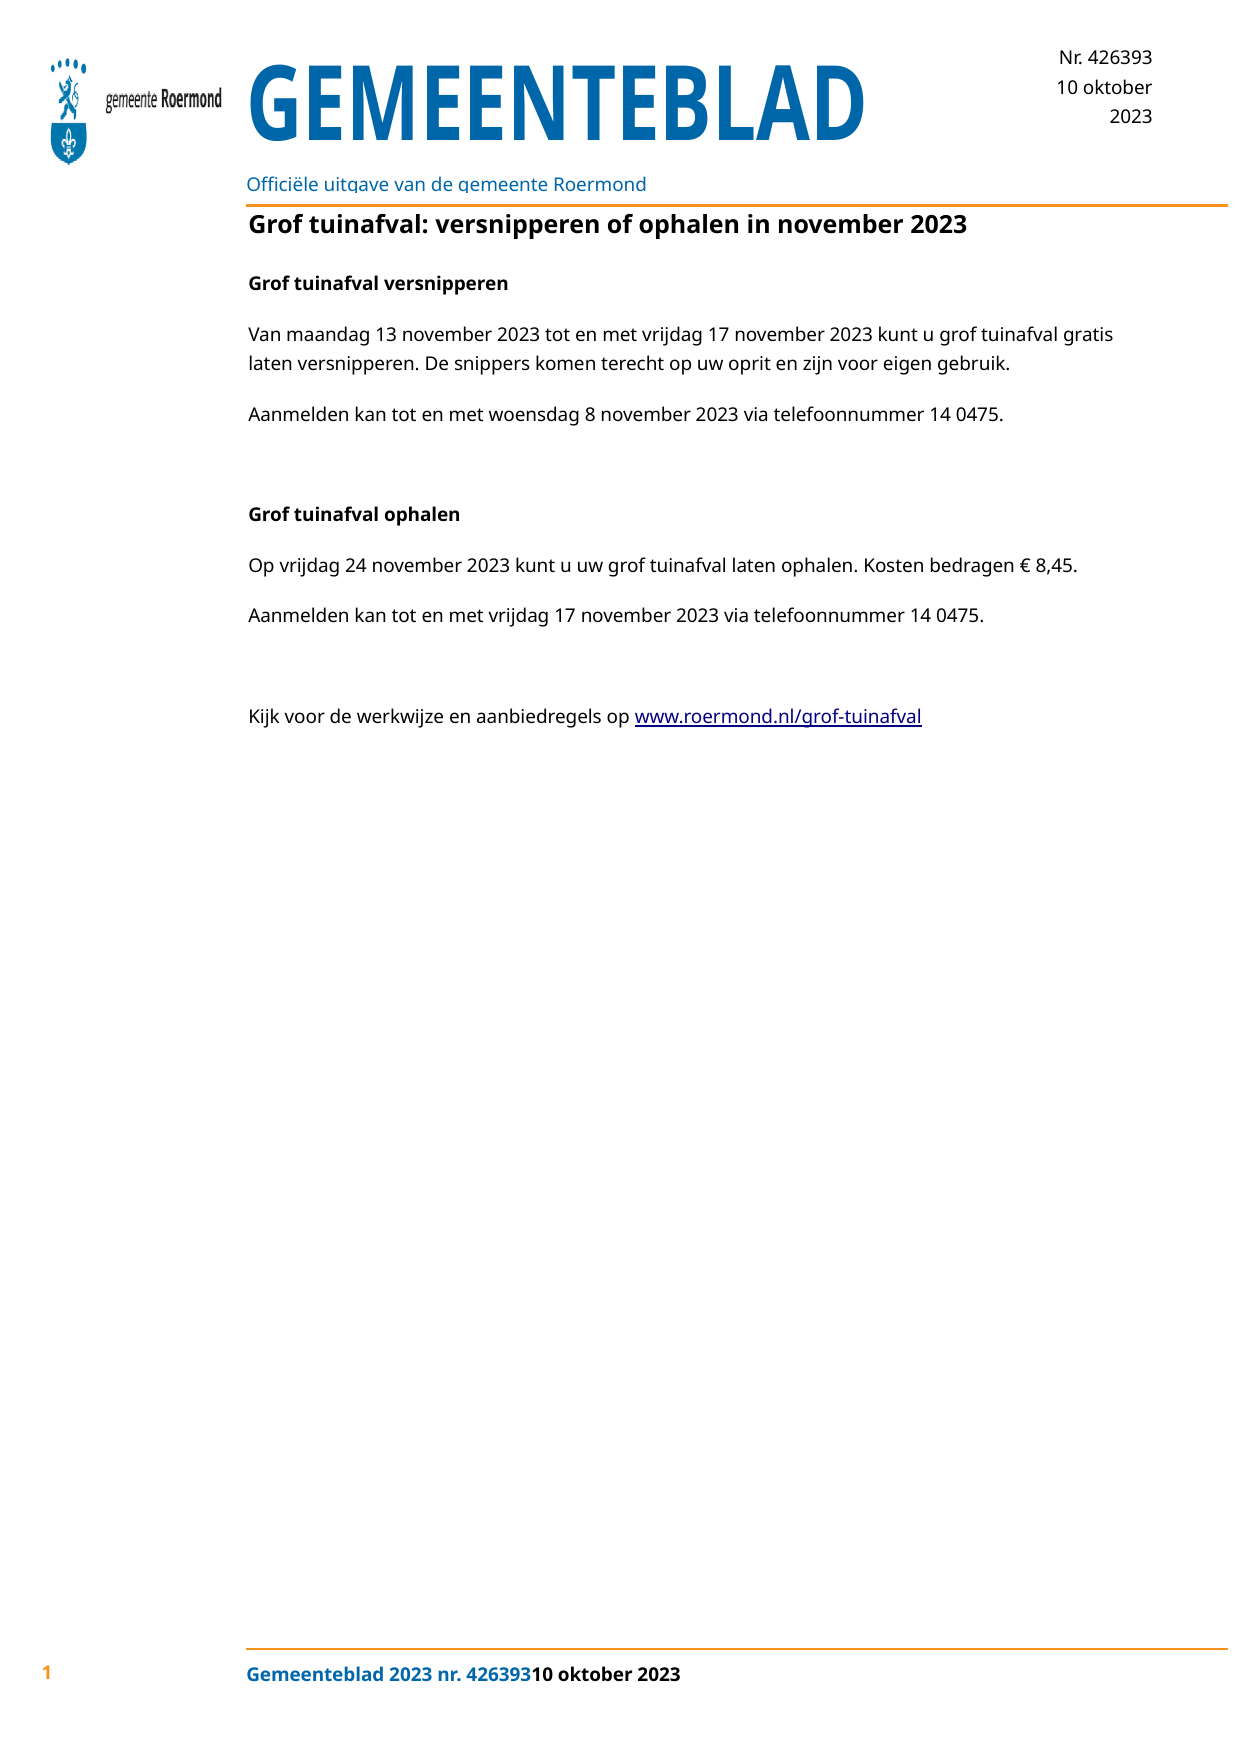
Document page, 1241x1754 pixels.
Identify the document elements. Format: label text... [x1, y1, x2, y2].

text Grof tuinafval: versnipperen of ophalen in november 2023 [248, 207, 1152, 241]
text Kijk voor de werkwijze en aanbiedregels op www.roermond.nl/grof-tuinafval [248, 703, 1152, 729]
text Aanmelden kan tot en met woensdag 8 november 2023 via telefoonnummer 14 0475. [248, 401, 1152, 426]
text Grof tuinafval ophalen [248, 502, 1152, 527]
picture [41, 47, 231, 172]
text Grof tuinafval versnipperen [248, 270, 1152, 296]
text Van maandag 13 november 2023 tot en met vrijdag 17 november 2023 kunt u grof tuinafval gratis laten versnipperen. De snippers komen terecht op uw oprit en zijn voor eigen gebruik. [248, 321, 1152, 376]
text Op vrijdag 24 november 2023 kunt u uw grof tuinafval laten ophalen. Kosten bedragen € 8,45. [248, 552, 1152, 578]
text Aanmelden kan tot en met vrijdag 17 november 2023 via telefoonnummer 14 0475. [248, 602, 1152, 628]
